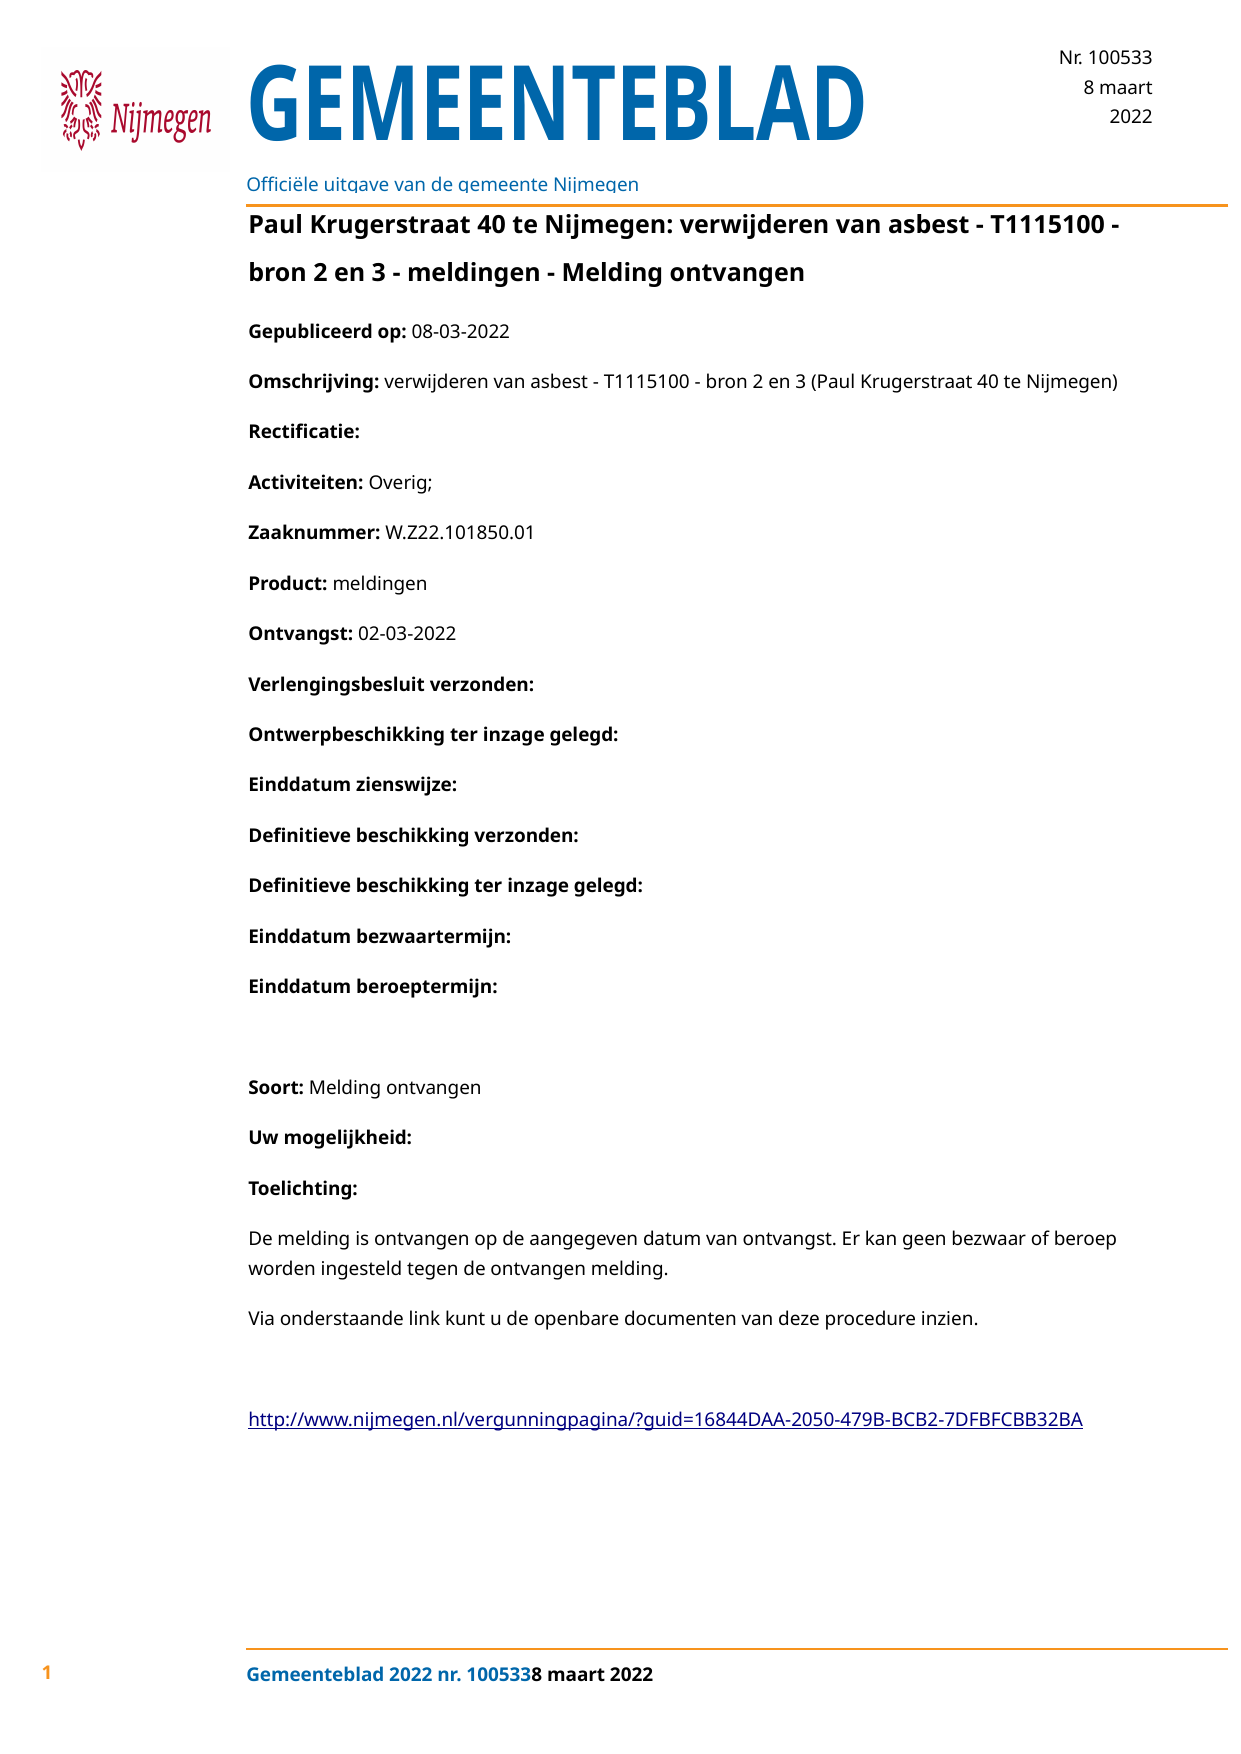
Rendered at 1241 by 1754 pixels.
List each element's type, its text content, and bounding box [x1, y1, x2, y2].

text Soort: Melding ontvangen [248, 1074, 1152, 1100]
text Omschrijving: verwijderen van asbest - T1115100 - bron 2 en 3 (Paul Krugerstraat 40 te Nijmegen) [248, 368, 1152, 394]
text Definitieve beschikking verzonden: [248, 822, 1152, 848]
text Paul Krugerstraat 40 te Nijmegen: verwijderen van asbest - T1115100 - bron 2 en 3 - meldingen - Melding ontvangen [248, 207, 1152, 288]
text Zaaknummer: W.Z22.101850.01 [248, 519, 1152, 545]
text Definitieve beschikking ter inzage gelegd: [248, 872, 1152, 898]
text Rectificatie: [248, 419, 1152, 444]
text Via onderstaande link kunt u de openbare documenten van deze procedure inzien. [248, 1305, 1152, 1331]
text Ontvangst: 02-03-2022 [248, 620, 1152, 646]
text Einddatum bezwaartermijn: [248, 923, 1152, 949]
text Verlengingsbesluit verzonden: [248, 671, 1152, 697]
text De melding is ontvangen op de aangegeven datum van ontvangst. Er kan geen bezwaar of beroep worden ingesteld tegen de ontvangen melding. [248, 1225, 1152, 1281]
picture [41, 47, 231, 172]
text Gepubliceerd op: 08-03-2022 [248, 318, 1152, 344]
text Toelichting: [248, 1175, 1152, 1201]
text Einddatum zienswijze: [248, 772, 1152, 797]
text http://www.nijmegen.nl/vergunningpagina/?guid=16844DAA-2050-479B-BCB2-7DFBFCBB32BA [248, 1406, 1152, 1432]
text Product: meldingen [248, 570, 1152, 596]
text Einddatum beroeptermijn: [248, 973, 1152, 999]
text Ontwerpbeschikking ter inzage gelegd: [248, 721, 1152, 747]
text Activiteiten: Overig; [248, 469, 1152, 495]
text Uw mogelijkheid: [248, 1124, 1152, 1150]
